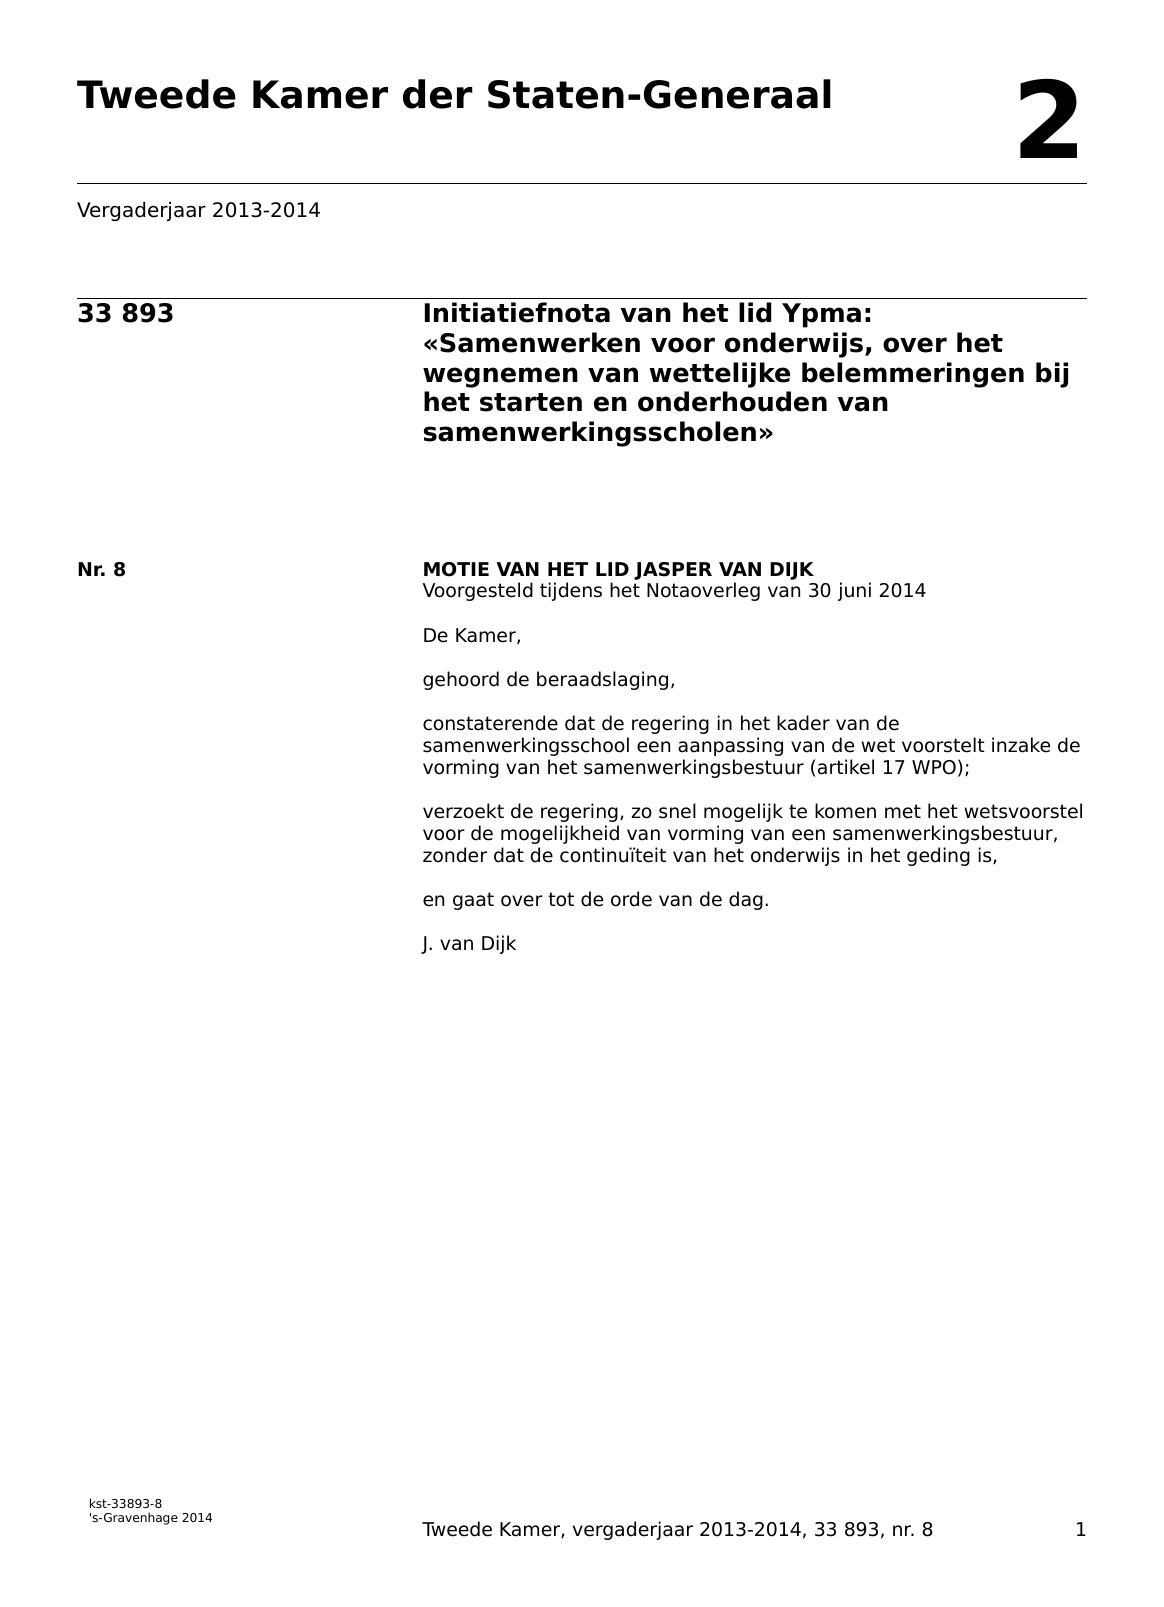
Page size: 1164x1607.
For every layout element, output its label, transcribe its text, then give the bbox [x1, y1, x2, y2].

subtitle 33 893 Initiatiefnota van het lid Ypma: «Samenwerken voor onderwijs, over het wegnemen van wettelijke belemmeringen bij het starten en onderhouden van samenwerkingsscholen» [77, 299, 1087, 447]
text Voorgesteld tijdens het Notaoverleg van 30 juni 2014 [422, 580, 1087, 602]
table_cell Vergaderjaar 2013-2014 [77, 184, 1087, 298]
text verzoekt de regering, zo snel mogelijk te komen met het wetsvoorstel voor de mogelijkheid van vorming van een samenwerkingsbestuur, zonder dat de continuïteit van het onderwijs in het geding is, [422, 801, 1087, 867]
text gehoord de beraadslaging, [422, 669, 1087, 691]
text constaterende dat de regering in het kader van de samenwerkingsschool een aanpassing van de wet voorstelt inzake de vorming van het samenwerkingsbestuur (artikel 17 WPO); [422, 713, 1087, 779]
subtitle Nr. 8 MOTIE VAN HET LID JASPER VAN DIJK [77, 558, 1087, 580]
text en gaat over tot de orde van de dag. [422, 889, 1087, 911]
text 's-Gravenhage 2014 [88, 1511, 323, 1525]
text De Kamer, [422, 624, 1087, 647]
table_header Tweede Kamer der Staten-Generaal [77, 59, 886, 183]
text kst-33893-8 [88, 1497, 323, 1511]
text J. van Dijk [422, 933, 1087, 955]
table_header 2 [886, 59, 1087, 183]
